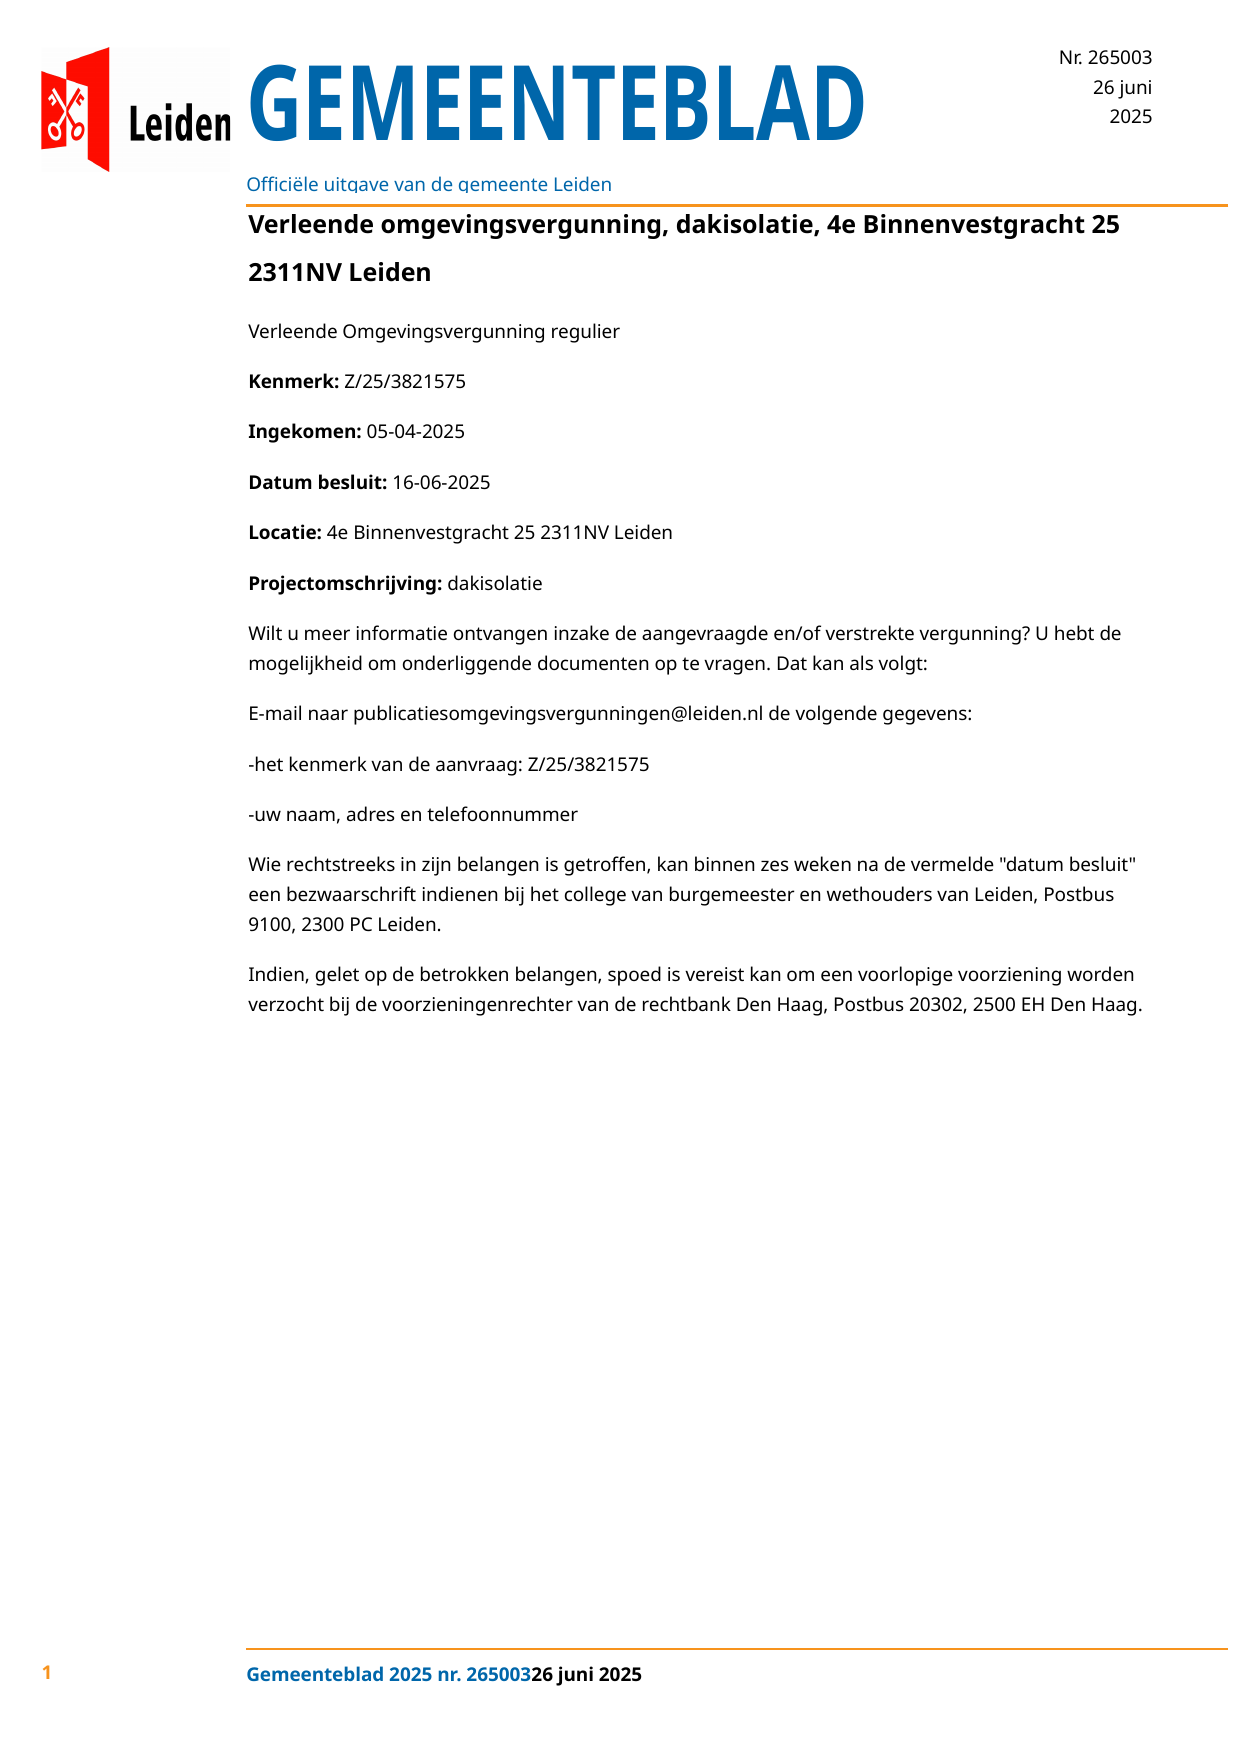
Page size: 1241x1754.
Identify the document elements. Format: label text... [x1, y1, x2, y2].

text Locatie: 4e Binnenvestgracht 25 2311NV Leiden [248, 519, 1152, 545]
text Ingekomen: 05-04-2025 [248, 419, 1152, 444]
text -uw naam, adres en telefoonnummer [248, 801, 1152, 827]
text Verleende Omgevingsvergunning regulier [248, 318, 1152, 344]
picture [41, 47, 231, 172]
text E-mail naar publicatiesomgevingsvergunningen@leiden.nl de volgende gegevens: [248, 700, 1152, 726]
text Verleende omgevingsvergunning, dakisolatie, 4e Binnenvestgracht 25 2311NV Leiden [248, 207, 1152, 288]
text -het kenmerk van de aanvraag: Z/25/3821575 [248, 751, 1152, 777]
text Projectomschrijving: dakisolatie [248, 570, 1152, 596]
text Wilt u meer informatie ontvangen inzake de aangevraagde en/of verstrekte vergunning? U hebt de mogelijkheid om onderliggende documenten op te vragen. Dat kan als volgt: [248, 620, 1152, 676]
text Wie rechtstreeks in zijn belangen is getroffen, kan binnen zes weken na de vermelde "datum besluit" een bezwaarschrift indienen bij het college van burgemeester en wethouders van Leiden, Postbus 9100, 2300 PC Leiden. [248, 852, 1152, 937]
text Kenmerk: Z/25/3821575 [248, 368, 1152, 394]
text Indien, gelet op de betrokken belangen, spoed is vereist kan om een voorlopige voorziening worden verzocht bij de voorzieningenrechter van de rechtbank Den Haag, Postbus 20302, 2500 EH Den Haag. [248, 961, 1152, 1017]
text Datum besluit: 16-06-2025 [248, 469, 1152, 495]
